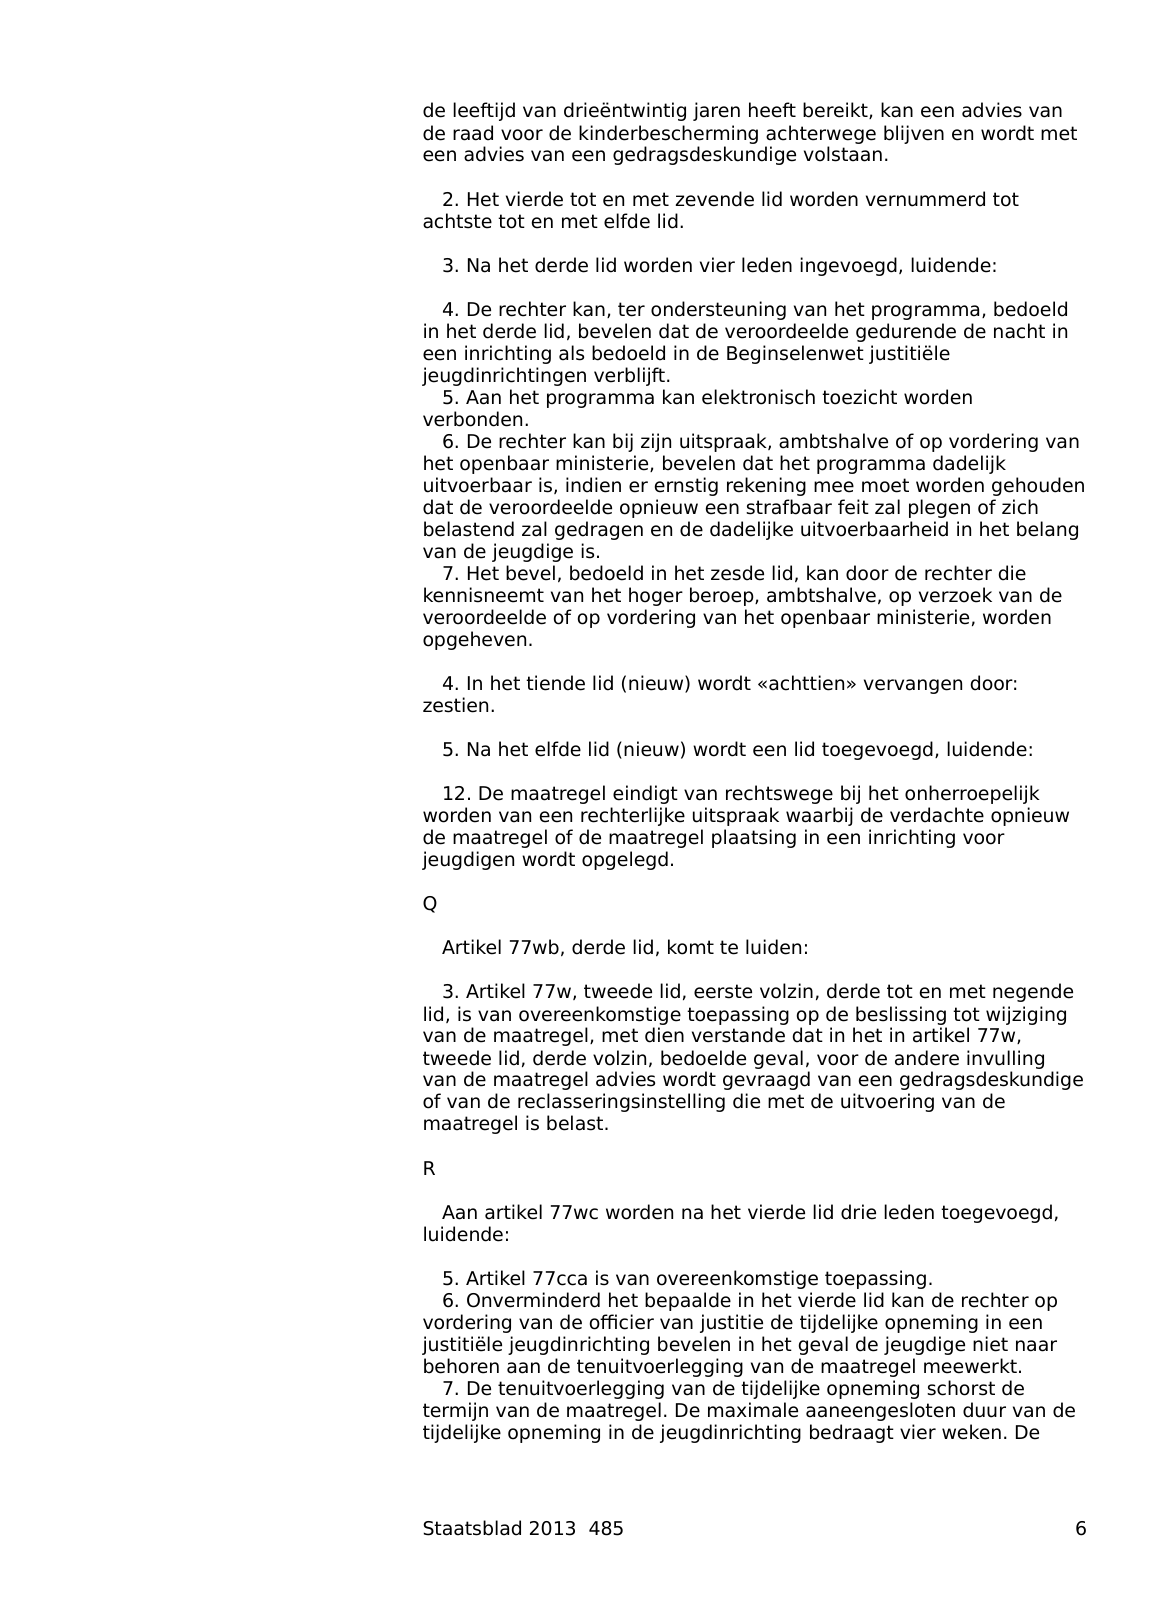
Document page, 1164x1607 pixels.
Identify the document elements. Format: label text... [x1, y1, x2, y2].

text 3. Na het derde lid worden vier leden ingevoegd, luidende: [422, 255, 1087, 277]
text 7. De tenuitvoerlegging van de tijdelijke opneming schorst de termijn van de maatregel. De maximale aaneengesloten duur van de tijdelijke opneming in de jeugdinrichting bedraagt vier weken. De [422, 1378, 1087, 1444]
text 7. Het bevel, bedoeld in het zesde lid, kan door de rechter die kennisneemt van het hoger beroep, ambtshalve, op verzoek van de veroordeelde of op vordering van het openbaar ministerie, worden opgeheven. [422, 563, 1087, 651]
text Q [422, 893, 1087, 915]
text 5. Artikel 77cca is van overeenkomstige toepassing. [422, 1268, 1087, 1290]
text 6. Onverminderd het bepaalde in het vierde lid kan de rechter op vordering van de officier van justitie de tijdelijke opneming in een justitiële jeugdinrichting bevelen in het geval de jeugdige niet naar behoren aan de tenuitvoerlegging van de maatregel meewerkt. [422, 1290, 1087, 1378]
text 2. Het vierde tot en met zevende lid worden vernummerd tot achtste tot en met elfde lid. [422, 188, 1087, 232]
text de leeftijd van drieëntwintig jaren heeft bereikt, kan een advies van de raad voor de kinderbescherming achterwege blijven en wordt met een advies van een gedragsdeskundige volstaan. [422, 100, 1087, 166]
text Artikel 77wb, derde lid, komt te luiden: [422, 937, 1087, 959]
text 5. Na het elfde lid (nieuw) wordt een lid toegevoegd, luidende: [422, 739, 1087, 761]
text 12. De maatregel eindigt van rechtswege bij het onherroepelijk worden van een rechterlijke uitspraak waarbij de verdachte opnieuw de maatregel of de maatregel plaatsing in een inrichting voor jeugdigen wordt opgelegd. [422, 783, 1087, 871]
text 4. In het tiende lid (nieuw) wordt «achttien» vervangen door: zestien. [422, 673, 1087, 717]
text Aan artikel 77wc worden na het vierde lid drie leden toegevoegd, luidende: [422, 1202, 1087, 1246]
text 5. Aan het programma kan elektronisch toezicht worden verbonden. [422, 387, 1087, 431]
text R [422, 1157, 1087, 1179]
text 4. De rechter kan, ter ondersteuning van het programma, bedoeld in het derde lid, bevelen dat de veroordeelde gedurende de nacht in een inrichting als bedoeld in de Beginselenwet justitiële jeugdinrichtingen verblijft. [422, 299, 1087, 387]
text 3. Artikel 77w, tweede lid, eerste volzin, derde tot en met negende lid, is van overeenkomstige toepassing op de beslissing tot wijziging van de maatregel, met dien verstande dat in het in artikel 77w, tweede lid, derde volzin, bedoelde geval, voor de andere invulling van de maatregel advies wordt gevraagd van een gedragsdeskundige of van de reclasseringsinstelling die met de uitvoering van de maatregel is belast. [422, 981, 1087, 1135]
text 6. De rechter kan bij zijn uitspraak, ambtshalve of op vordering van het openbaar ministerie, bevelen dat het programma dadelijk uitvoerbaar is, indien er ernstig rekening mee moet worden gehouden dat de veroordeelde opnieuw een strafbaar feit zal plegen of zich belastend zal gedragen en de dadelijke uitvoerbaarheid in het belang van de jeugdige is. [422, 431, 1087, 563]
